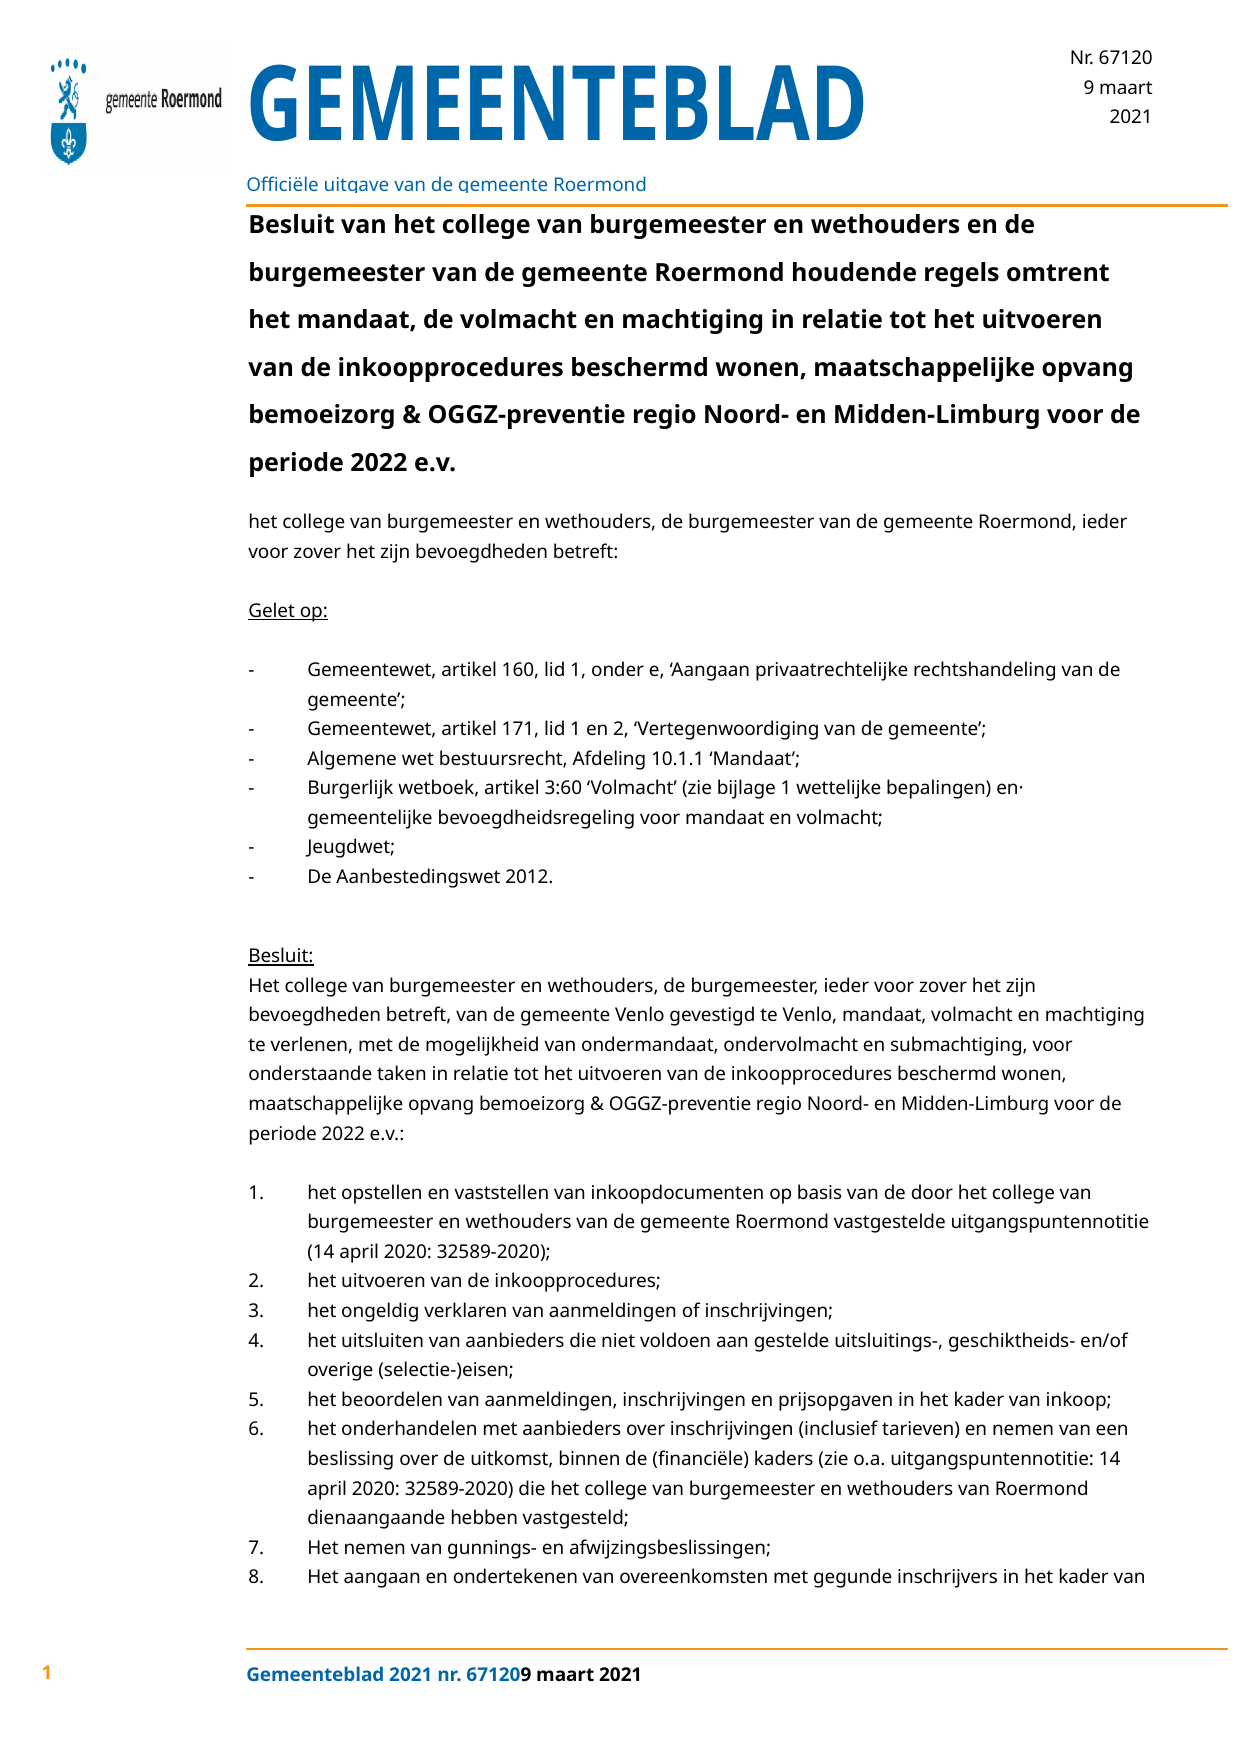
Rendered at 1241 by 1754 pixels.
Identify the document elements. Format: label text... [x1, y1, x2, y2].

list het uitsluiten van aanbieders die niet voldoen aan gestelde uitsluitings-, geschiktheids- en/of overige (selectie-)eisen; [248, 1327, 1152, 1382]
list Burgerlijk wetboek, artikel 3:60 ‘Volmacht’ (zie bijlage 1 wettelijke bepalingen) en· gemeentelijke bevoegdheidsregeling voor mandaat en volmacht; [248, 774, 1152, 830]
list Gemeentewet, artikel 171, lid 1 en 2, ‘Vertegenwoordiging van de gemeente’; [248, 715, 1152, 741]
text Gelet op: [248, 597, 1152, 623]
text Besluit: [248, 942, 1152, 968]
list Het nemen van gunnings- en afwijzingsbeslissingen; [248, 1534, 1152, 1559]
list Gemeentewet, artikel 160, lid 1, onder e, ‘Aangaan privaatrechtelijke rechtshandeling van de gemeente’; [248, 656, 1152, 712]
list het ongeldig verklaren van aanmeldingen of inschrijvingen; [248, 1297, 1152, 1323]
list De Aanbestedingswet 2012. [248, 863, 1152, 889]
list het onderhandelen met aanbieders over inschrijvingen (inclusief tarieven) en nemen van een beslissing over de uitkomst, binnen de (financiële) kaders (zie o.a. uitgangspuntennotitie: 14 april 2020: 32589-2020) die het college van burgemeester en wethouders van Roermond dienaangaande hebben vastgesteld; [248, 1416, 1152, 1530]
text Het college van burgemeester en wethouders, de burgemeester, ieder voor zover het zijn bevoegdheden betreft, van de gemeente Venlo gevestigd te Venlo, mandaat, volmacht en machtiging te verlenen, met de mogelijkheid van ondermandaat, ondervolmacht en submachtiging, voor onderstaande taken in relatie tot het uitvoeren van de inkoopprocedures beschermd wonen, maatschappelijke opvang bemoeizorg & OGGZ-preventie regio Noord- en Midden-Limburg voor de periode 2022 e.v.: [248, 972, 1152, 1145]
text het college van burgemeester en wethouders, de burgemeester van de gemeente Roermond, ieder voor zover het zijn bevoegdheden betreft: [248, 508, 1152, 564]
list het uitvoeren van de inkoopprocedures; [248, 1268, 1152, 1293]
list Het aangaan en ondertekenen van overeenkomsten met gegunde inschrijvers in het kader van [248, 1563, 1152, 1589]
list Jeugdwet; [248, 834, 1152, 859]
picture [41, 47, 231, 172]
list het opstellen en vaststellen van inkoopdocumenten op basis van de door het college van burgemeester en wethouders van de gemeente Roermond vastgestelde uitgangspuntennotitie (14 april 2020: 32589-2020); [248, 1179, 1152, 1264]
list Algemene wet bestuursrecht, Afdeling 10.1.1 ‘Mandaat’; [248, 745, 1152, 771]
text Besluit van het college van burgemeester en wethouders en de burgemeester van de gemeente Roermond houdende regels omtrent het mandaat, de volmacht en machtiging in relatie tot het uitvoeren van de inkoopprocedures beschermd wonen, maatschappelijke opvang bemoeizorg & OGGZ-preventie regio Noord- en Midden-Limburg voor de periode 2022 e.v. [248, 207, 1152, 479]
list het beoordelen van aanmeldingen, inschrijvingen en prijsopgaven in het kader van inkoop; [248, 1386, 1152, 1412]
